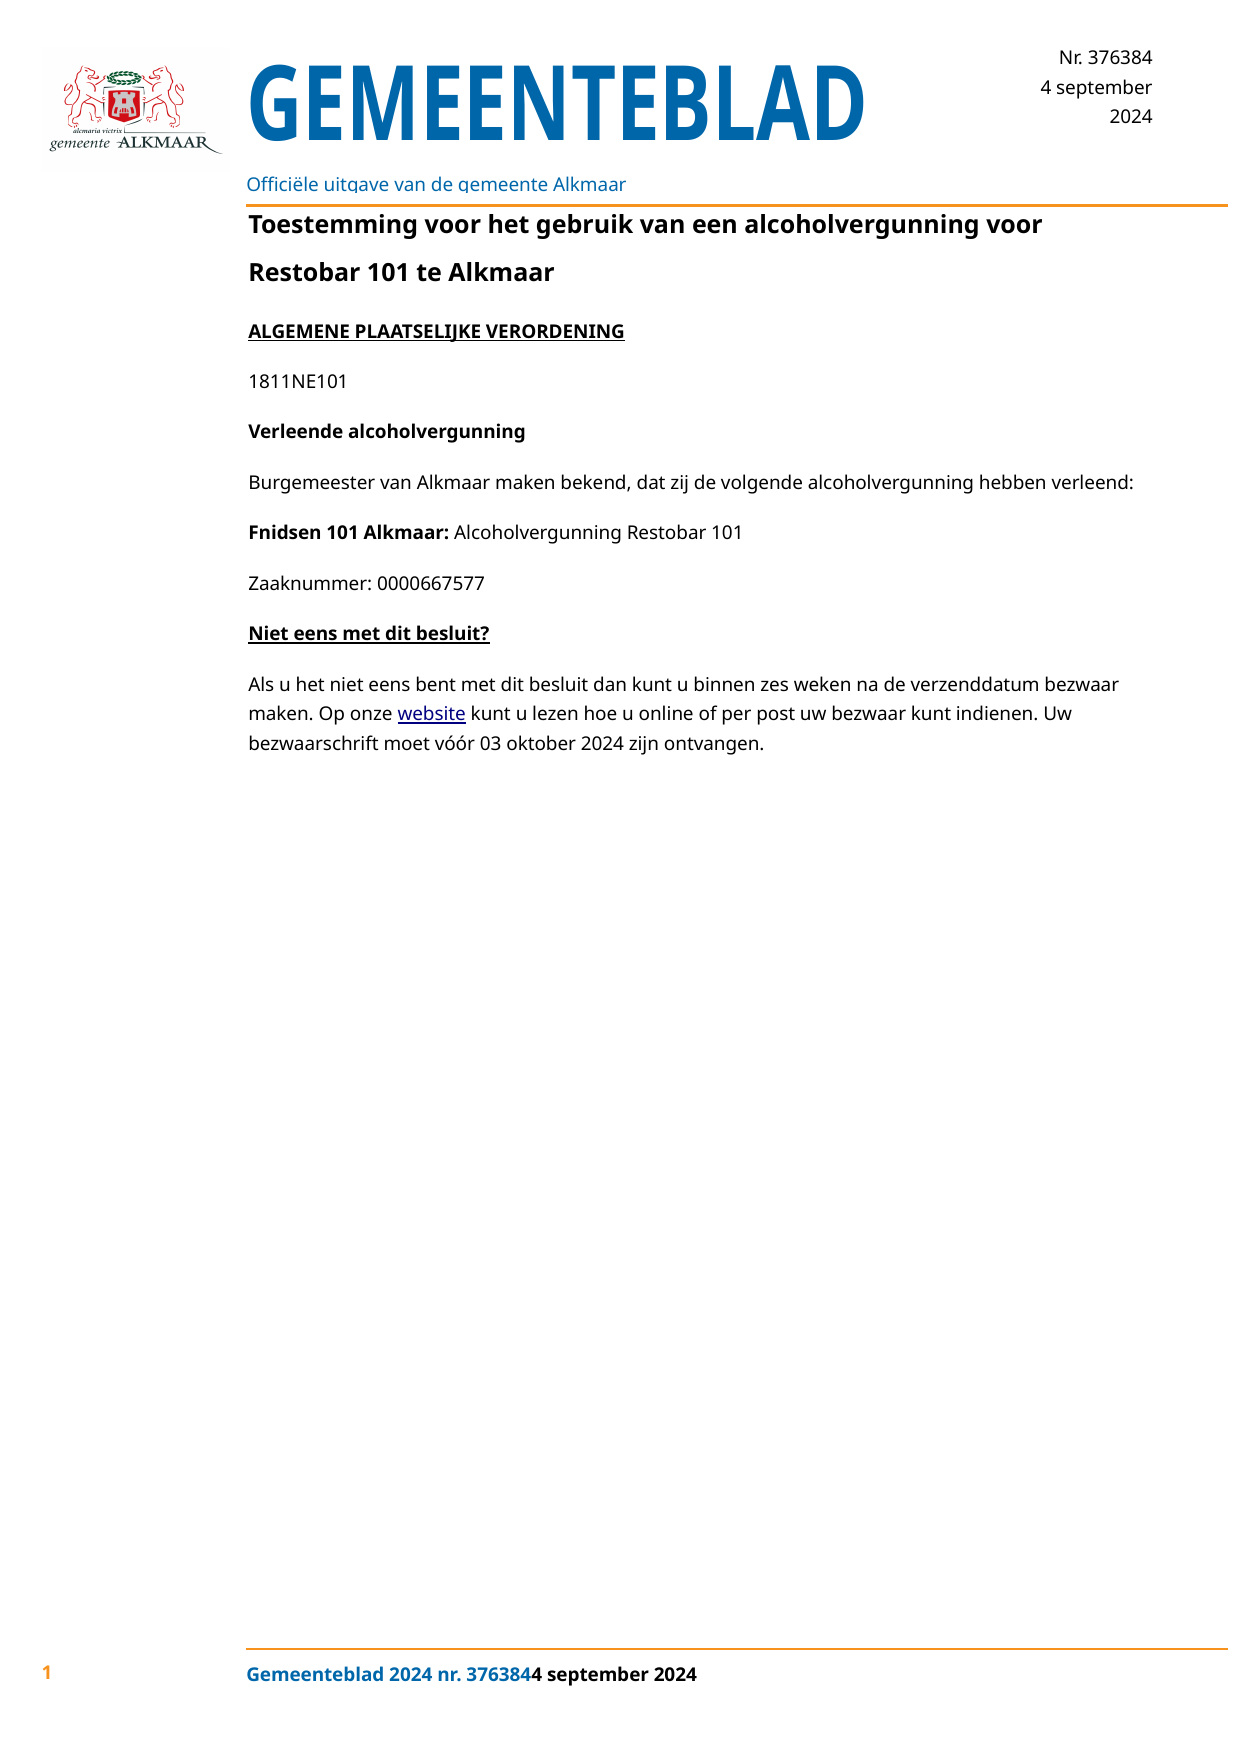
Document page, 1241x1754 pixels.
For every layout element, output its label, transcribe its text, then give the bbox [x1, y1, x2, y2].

text Burgemeester van Alkmaar maken bekend, dat zij de volgende alcoholvergunning hebben verleend: [248, 469, 1152, 495]
text Fnidsen 101 Alkmaar: Alcoholvergunning Restobar 101 [248, 519, 1152, 545]
text Verleende alcoholvergunning [248, 419, 1152, 444]
text Toestemming voor het gebruik van een alcoholvergunning voor Restobar 101 te Alkmaar [248, 207, 1152, 288]
picture [41, 47, 231, 172]
text Als u het niet eens bent met dit besluit dan kunt u binnen zes weken na de verzenddatum bezwaar maken. Op onze website kunt u lezen hoe u online of per post uw bezwaar kunt indienen. Uw bezwaarschrift moet vóór 03 oktober 2024 zijn ontvangen. [248, 671, 1152, 756]
text 1811NE101 [248, 368, 1152, 394]
text ALGEMENE PLAATSELIJKE VERORDENING [248, 318, 1152, 344]
text Zaaknummer: 0000667577 [248, 570, 1152, 596]
text Niet eens met dit besluit? [248, 620, 1152, 646]
